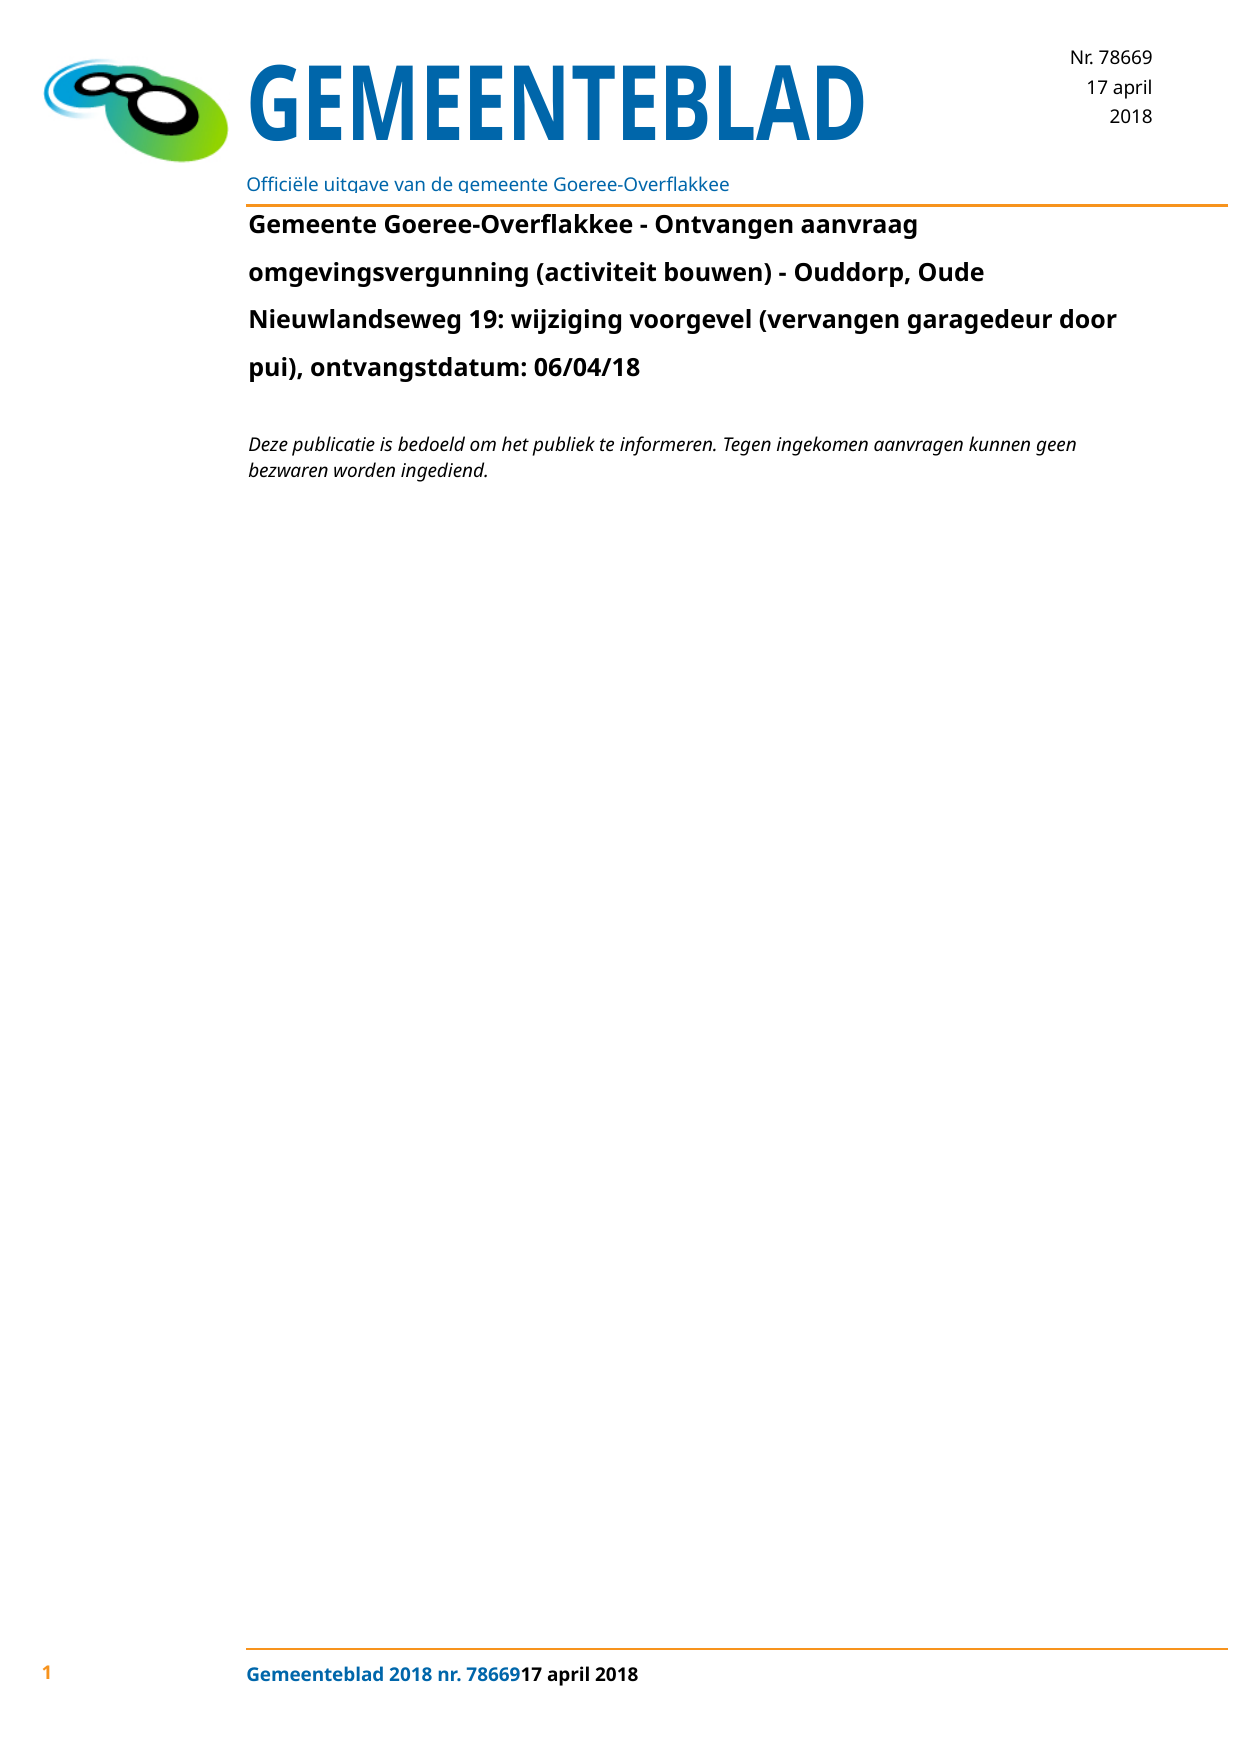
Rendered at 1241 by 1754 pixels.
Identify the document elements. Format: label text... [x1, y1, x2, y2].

text Deze publicatie is bedoeld om het publiek te informeren. Tegen ingekomen aanvragen kunnen geen bezwaren worden ingediend. [248, 431, 1152, 483]
picture [41, 47, 231, 172]
text Gemeente Goeree-Overflakkee - Ontvangen aanvraag omgevingsvergunning (activiteit bouwen) - Ouddorp, Oude Nieuwlandseweg 19: wijziging voorgevel (vervangen garagedeur door pui), ontvangstdatum: 06/04/18 [248, 207, 1152, 384]
